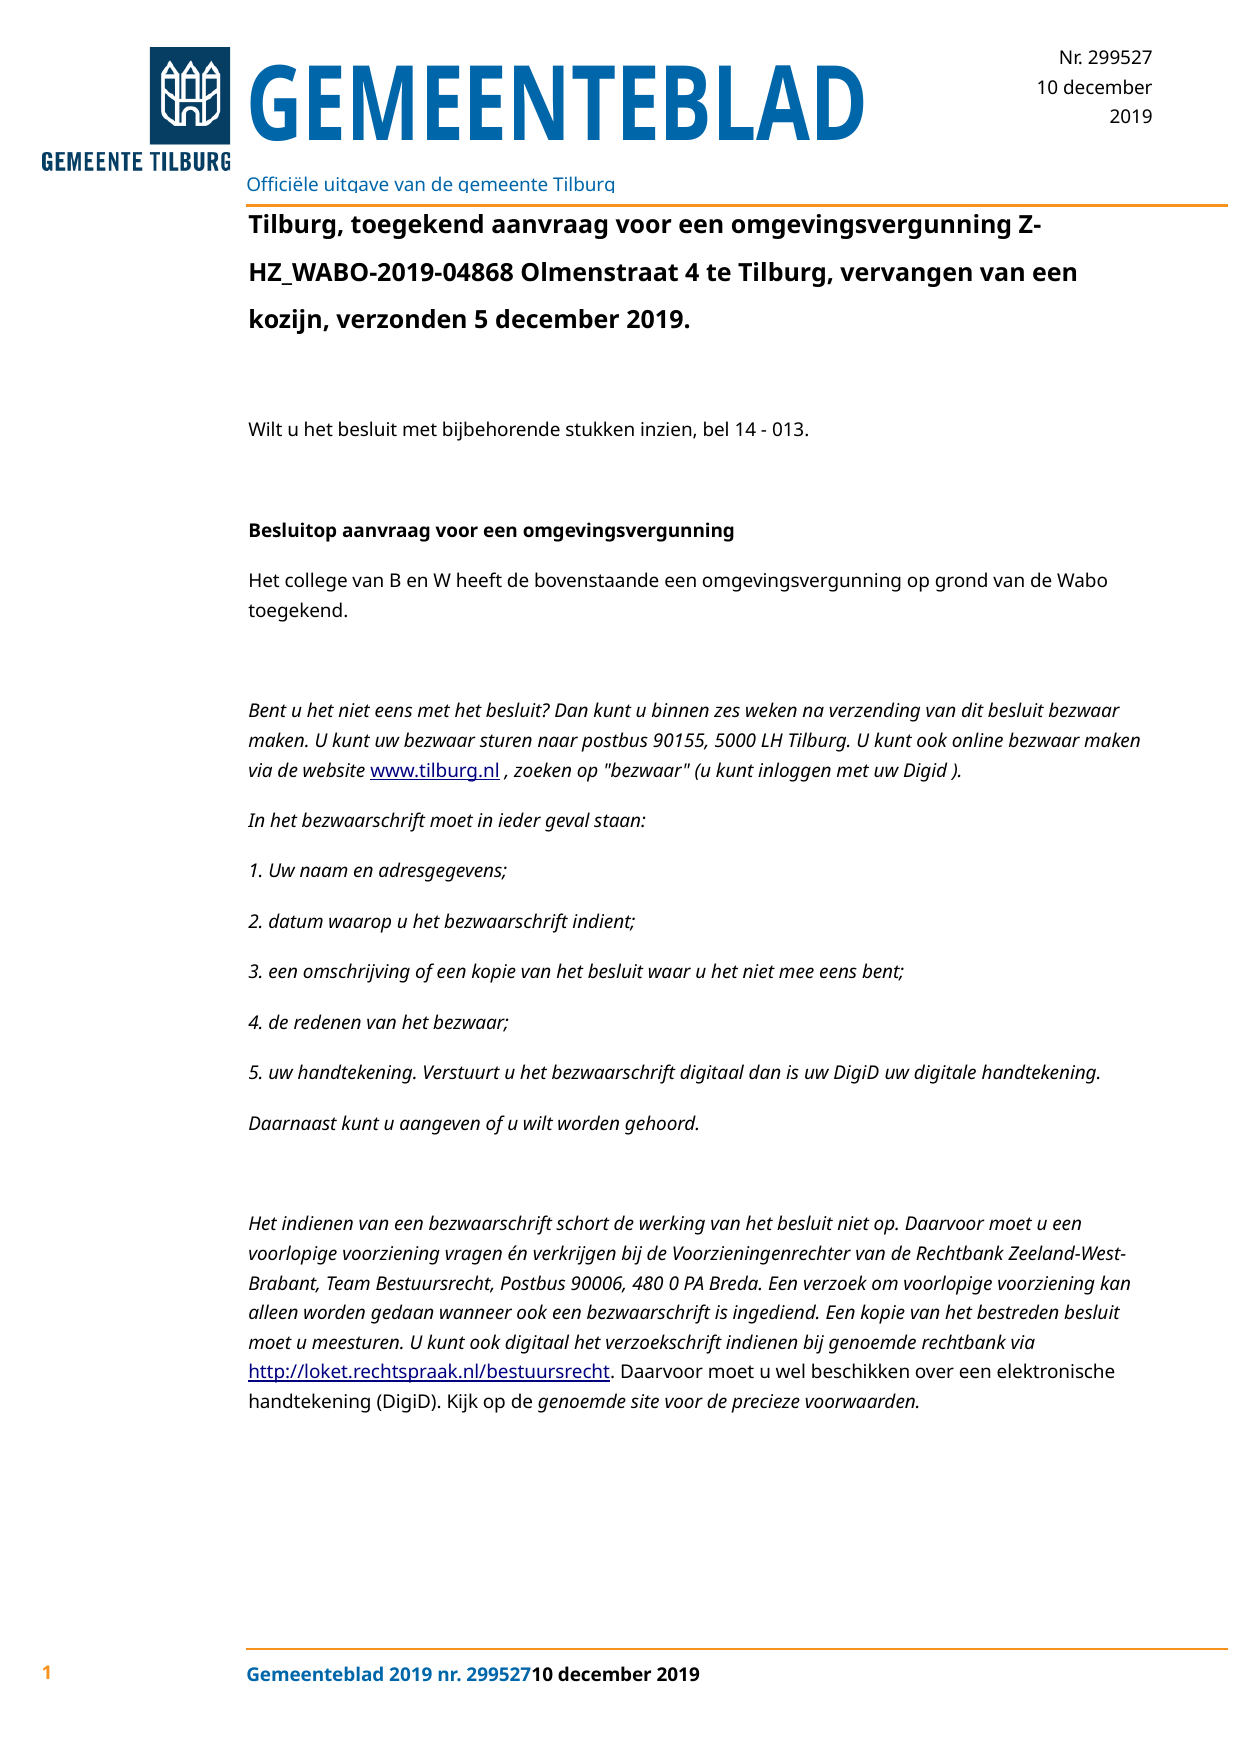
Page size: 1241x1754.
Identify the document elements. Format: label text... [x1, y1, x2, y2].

text Wilt u het besluit met bijbehorende stukken inzien, bel 14 - 013. [248, 416, 1152, 442]
text 5. uw handtekening. Verstuurt u het bezwaarschrift digitaal dan is uw DigiD uw digitale handtekening. [248, 1059, 1152, 1085]
text Het indienen van een bezwaarschrift schort de werking van het besluit niet op. Daarvoor moet u een voorlopige voorziening vragen én verkrijgen bij de Voorzieningenrechter van de Rechtbank Zeeland-West-Brabant, Team Bestuursrecht, Postbus 90006, 480 0 PA Breda. Een verzoek om voorlopige voorziening kan alleen worden gedaan wanneer ook een bezwaarschrift is ingediend. Een kopie van het bestreden besluit moet u meesturen. U kunt ook digitaal het verzoekschrift indienen bij genoemde rechtbank via http://loket.rechtspraak.nl/bestuursrecht. Daarvoor moet u wel beschikken over een elektronische handtekening (DigiD). Kijk op de genoemde site voor de precieze voorwaarden. [248, 1211, 1152, 1414]
text Tilburg, toegekend aanvraag voor een omgevingsvergunning Z-HZ_WABO-2019-04868 Olmenstraat 4 te Tilburg, vervangen van een kozijn, verzonden 5 december 2019. [248, 207, 1152, 336]
text 1. Uw naam en adresgegevens; [248, 858, 1152, 883]
text Besluitop aanvraag voor een omgevingsvergunning [248, 517, 1152, 542]
picture [41, 47, 231, 172]
text 3. een omschrijving of een kopie van het besluit waar u het niet mee eens bent; [248, 958, 1152, 984]
text Daarnaast kunt u aangeven of u wilt worden gehoord. [248, 1110, 1152, 1135]
text In het bezwaarschrift moet in ieder geval staan: [248, 807, 1152, 833]
text Het college van B en W heeft de bovenstaande een omgevingsvergunning op grond van de Wabo toegekend. [248, 567, 1152, 622]
text 2. datum waarop u het bezwaarschrift indient; [248, 908, 1152, 934]
text 4. de redenen van het bezwaar; [248, 1009, 1152, 1034]
text Bent u het niet eens met het besluit? Dan kunt u binnen zes weken na verzending van dit besluit bezwaar maken. U kunt uw bezwaar sturen naar postbus 90155, 5000 LH Tilburg. U kunt ook online bezwaar maken via de website www.tilburg.nl , zoeken op "bezwaar" (u kunt inloggen met uw Digid ). [248, 698, 1152, 782]
